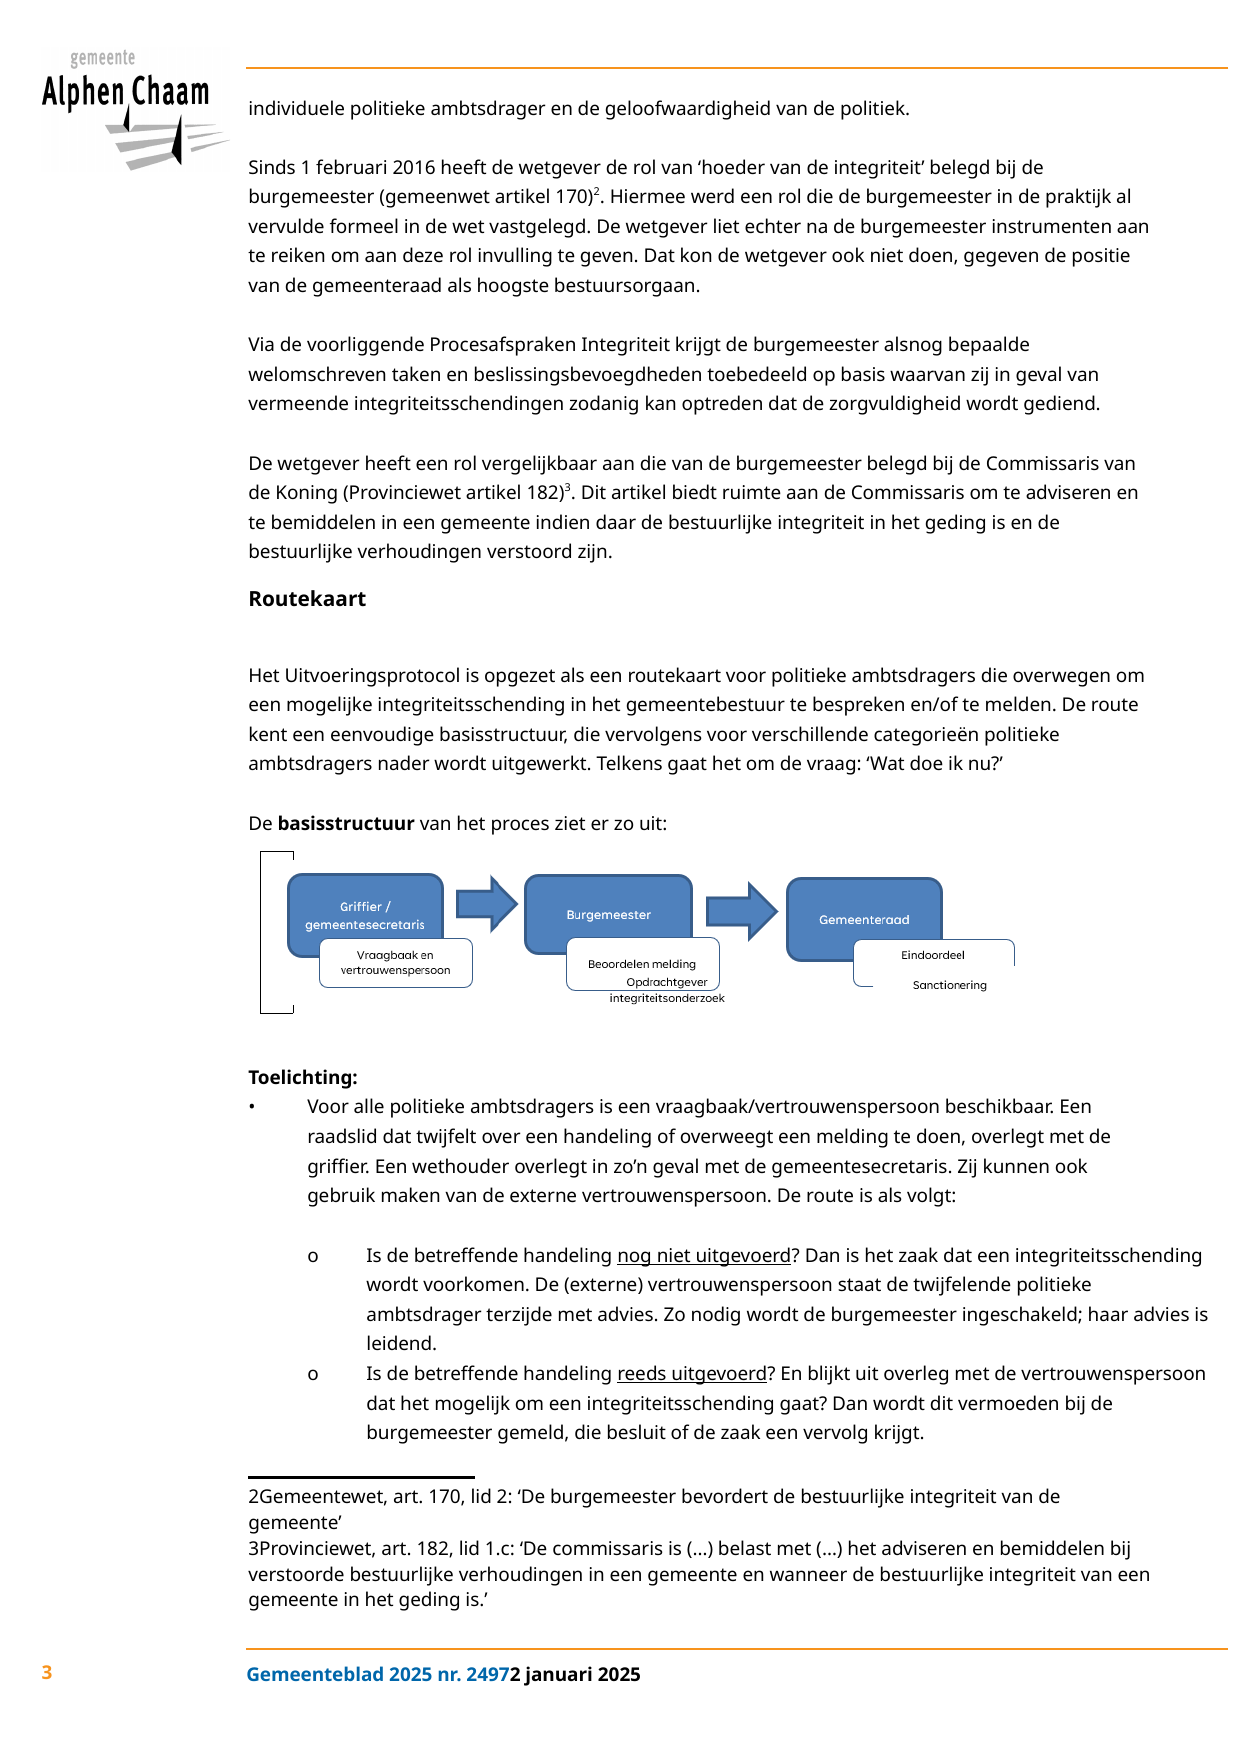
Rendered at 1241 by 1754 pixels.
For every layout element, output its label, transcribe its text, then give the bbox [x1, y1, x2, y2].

text Routekaart [248, 584, 1152, 613]
picture [41, 47, 231, 172]
text Gemeentewet, art. 170, lid 2: ‘De burgemeester bevordert de bestuurlijke integriteit van de gemeente’ [248, 1483, 1152, 1535]
text Via de voorliggende Procesafspraken Integriteit krijgt de burgemeester alsnog bepaalde welomschreven taken en beslissingsbevoegdheden toebedeeld op basis waarvan zij in geval van vermeende integriteitsschendingen zodanig kan optreden dat de zorgvuldigheid wordt gediend. [248, 331, 1152, 416]
text Toelichting: [248, 1064, 1152, 1090]
text Sinds 1 februari 2016 heeft de wetgever de rol van ‘hoeder van de integriteit’ belegd bij de burgemeester (gemeenwet artikel 170). Hiermee werd een rol die de burgemeester in de praktijk al vervulde formeel in de wet vastgelegd. De wetgever liet echter na de burgemeester instrumenten aan te reiken om aan deze rol invulling te geven. Dat kon de wetgever ook niet doen, gegeven de positie van de gemeenteraad als hoogste bestuursorgaan. [248, 154, 1152, 298]
table_header Is de betreffende handeling nog niet uitgevoerd? Dan is het zaak dat een integriteitsschending wordt voorkomen. De (externe) vertrouwenspersoon staat de twijfelende politieke ambtsdrager terzijde met advies. Zo nodig wordt de burgemeester ingeschakeld; haar advies is leidend. Is de betreffende handeling reeds uitgevoerd? En blijkt uit overleg met de vertrouwenspersoon dat het mogelijk om een integriteitsschending gaat? Dan wordt dit vermoeden bij de burgemeester gemeld, die besluit of de zaak een vervolg krijgt. [307, 1242, 1211, 1445]
picture [268, 860, 1036, 1005]
list Voor alle politieke ambtsdragers is een vraagbaak/vertrouwenspersoon beschikbaar. Een raadslid dat twijfelt over een handeling of overweegt een melding te doen, overlegt met de griffier. Een wethouder overlegt in zo’n geval met de gemeentesecretaris. Zij kunnen ook gebruik maken van de externe vertrouwenspersoon. De route is als volgt: [248, 1094, 1152, 1208]
text Provinciewet, art. 182, lid 1.c: ‘De commissaris is (…) belast met (…) het adviseren en bemiddelen bij verstoorde bestuurlijke verhoudingen in een gemeente en wanneer de bestuurlijke integriteit van een gemeente in het geding is.’ [248, 1535, 1152, 1612]
text De basisstructuur van het proces ziet er zo uit: [248, 810, 1152, 836]
text Het Uitvoeringsprotocol is opgezet als een routekaart voor politieke ambtsdragers die overwegen om een mogelijke integriteitsschending in het gemeentebestuur te bespreken en/of te melden. De route kent een eenvoudige basisstructuur, die vervolgens voor verschillende categorieën politieke ambtsdragers nader wordt uitgewerkt. Telkens gaat het om de vraag: ‘Wat doe ik nu?’ [248, 662, 1152, 776]
text individuele politieke ambtsdrager en de geloofwaardigheid van de politiek. [248, 95, 1152, 121]
text De wetgever heeft een rol vergelijkbaar aan die van de burgemeester belegd bij de Commissaris van de Koning (Provinciewet artikel 182). Dit artikel biedt ruimte aan de Commissaris om te adviseren en te bemiddelen in een gemeente indien daar de bestuurlijke integriteit in het geding is en de bestuurlijke verhoudingen verstoord zijn. [248, 450, 1152, 564]
